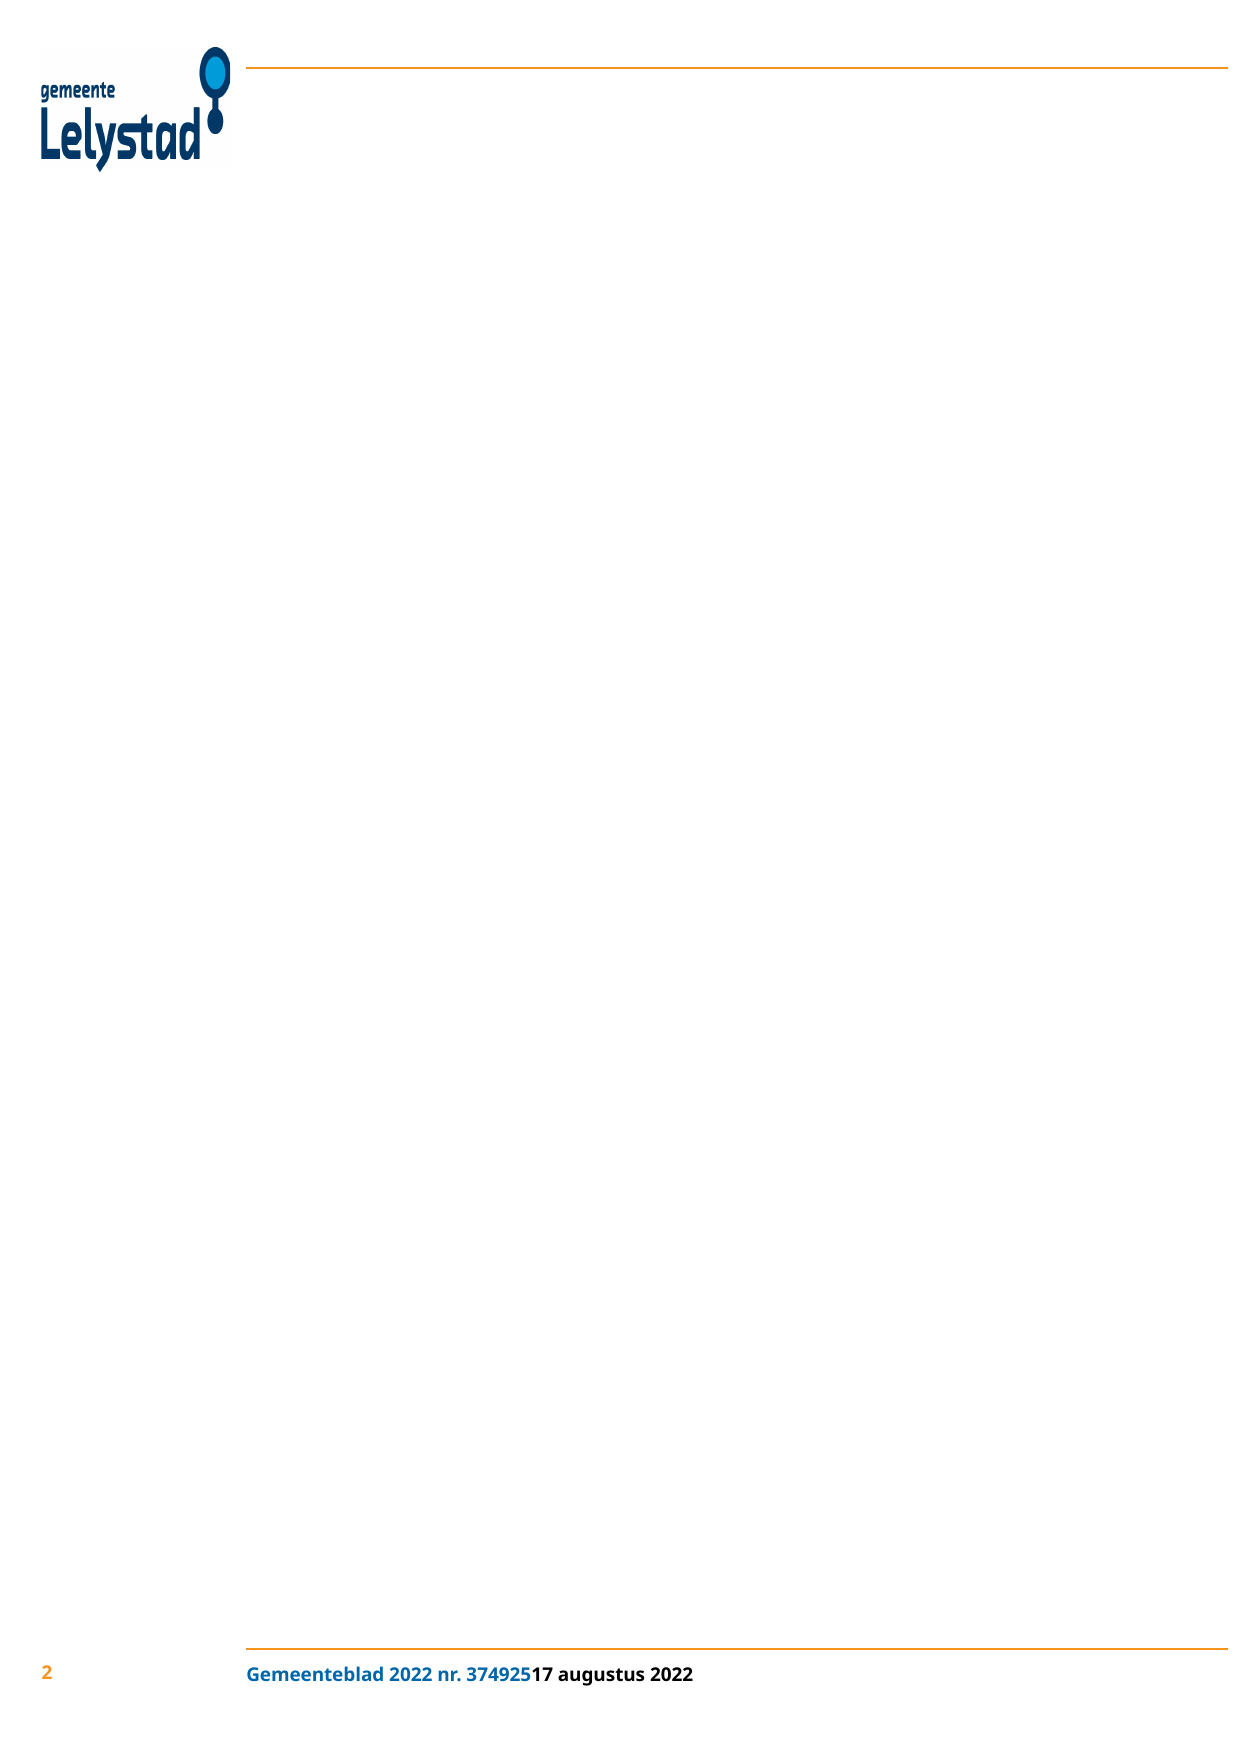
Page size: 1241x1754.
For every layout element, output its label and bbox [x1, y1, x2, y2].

picture [41, 47, 231, 172]
